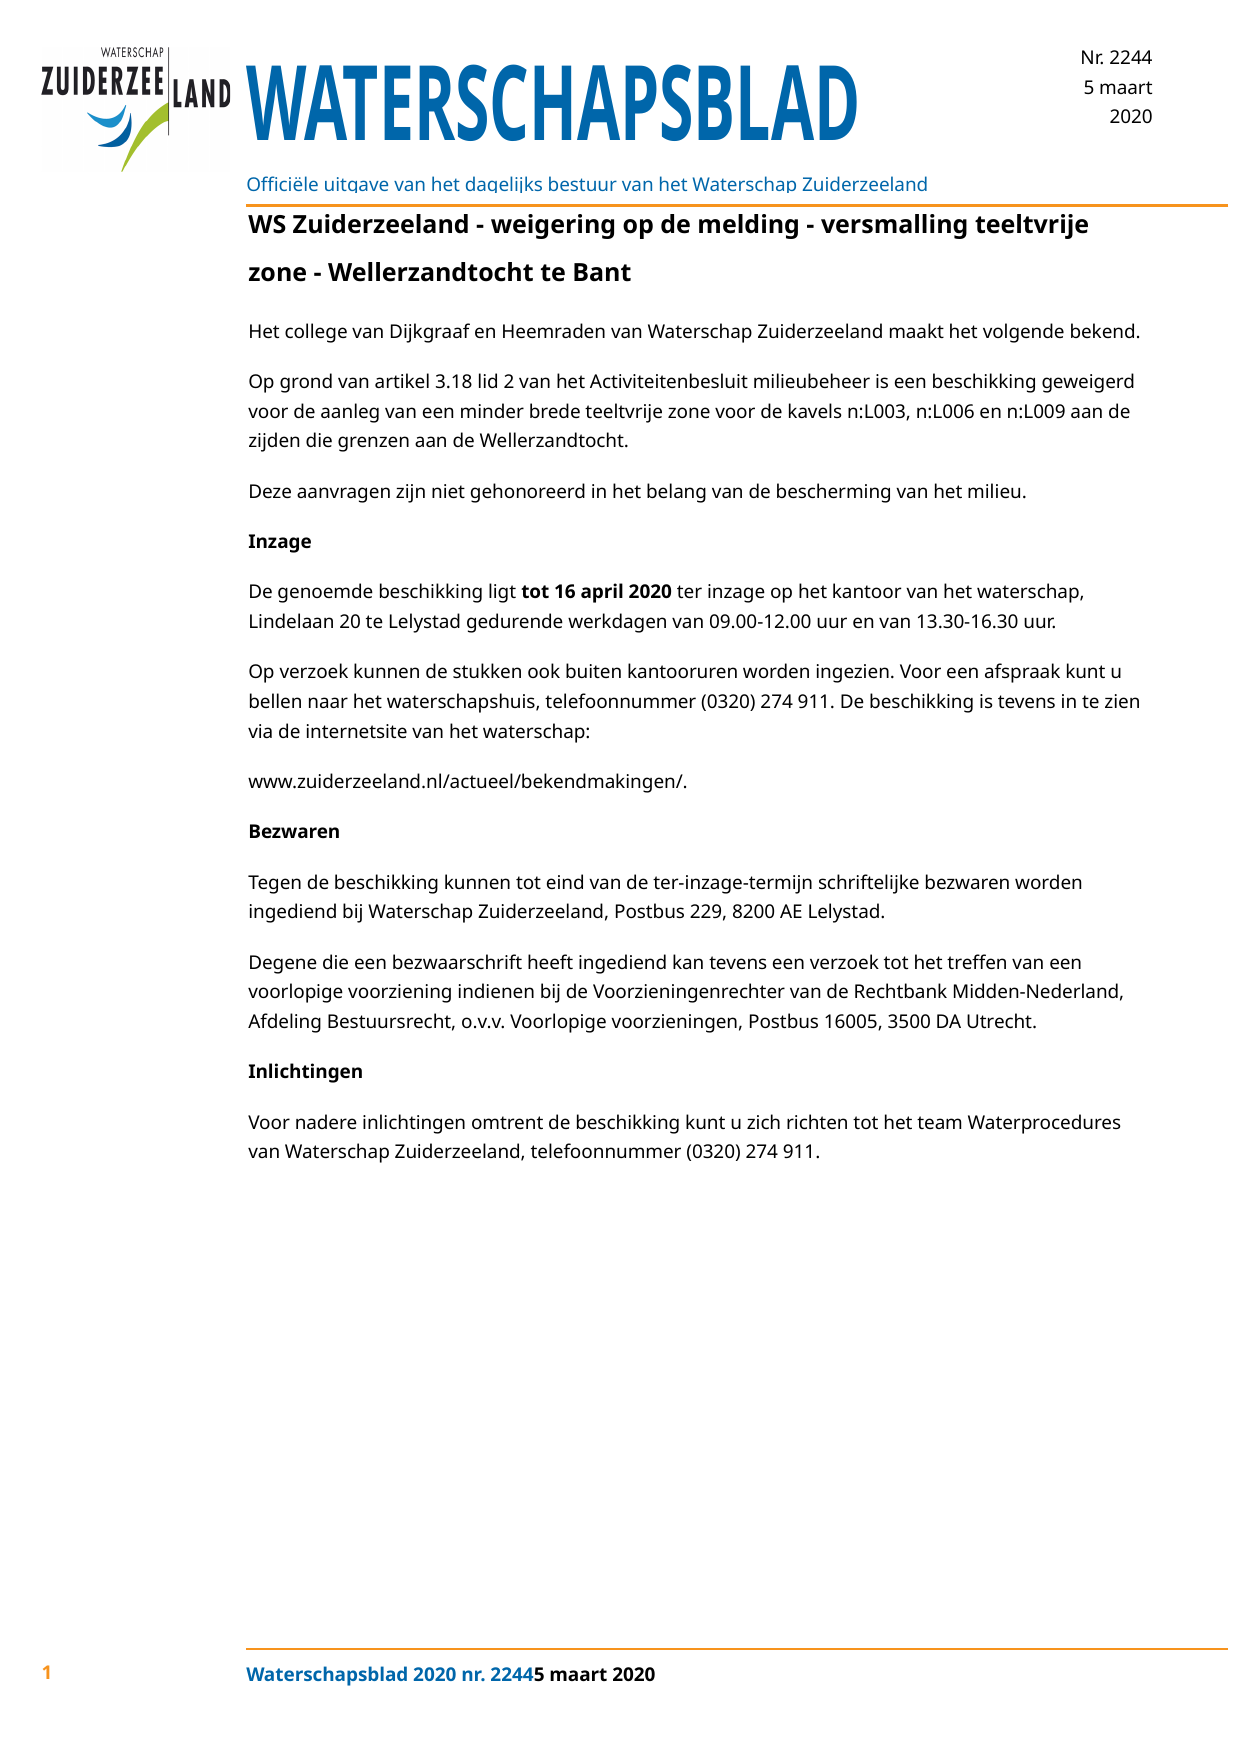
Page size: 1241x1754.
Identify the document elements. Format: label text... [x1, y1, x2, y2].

text Voor nadere inlichtingen omtrent de beschikking kunt u zich richten tot het team Waterprocedures van Waterschap Zuiderzeeland, telefoonnummer (0320) 274 911. [248, 1109, 1152, 1164]
text Inzage [248, 528, 1152, 554]
text Op verzoek kunnen de stukken ook buiten kantooruren worden ingezien. Voor een afspraak kunt u bellen naar het water­schapshuis, telefoonnummer (0320) 274 911. De beschikking is tevens in te zien via de internetsite van het waterschap: [248, 659, 1152, 744]
text Op grond van artikel 3.18 lid 2 van het Activiteitenbesluit milieubeheer is een beschikking geweigerd voor de aanleg van een minder brede teeltvrije zone voor de kavels n:L003, n:L006 en n:L009 aan de zijden die grenzen aan de Wellerzandtocht. [248, 368, 1152, 453]
text Deze aanvragen zijn niet gehonoreerd in het belang van de bescherming van het milieu. [248, 478, 1152, 504]
text Tegen de beschikking kunnen tot eind van de ter-inzage-termijn schriftelijke bezwaren worden ingediend bij Waterschap Zuiderzeeland, Postbus 229, 8200 AE Lelystad. [248, 869, 1152, 924]
picture [41, 47, 231, 172]
text Het college van Dijkgraaf en Heemraden van Waterschap Zuiderzeeland maakt het volgende bekend. [248, 318, 1152, 344]
text WS Zuiderzeeland - weigering op de melding - versmalling teeltvrije zone - Wellerzandtocht te Bant [248, 207, 1152, 288]
text www.zuiderzeeland.nl/actueel/bekendmakingen/. [248, 768, 1152, 794]
text Degene die een bezwaarschrift heeft ingediend kan tevens een verzoek tot het treffen van een voorlopige voorziening indienen bij de Voorzieningenrechter van de Rechtbank Midden-Nederland, Afdeling Bestuursrecht, o.v.v. Voorlopige voorzieningen, Postbus 16005, 3500 DA Utrecht. [248, 949, 1152, 1034]
text Inlichtingen [248, 1059, 1152, 1084]
text Bezwaren [248, 819, 1152, 844]
text De genoemde beschikking ligt tot 16 april 2020 ter inzage op het kantoor van het waterschap, Lindelaan 20 te Lelystad gedurende werkdagen van 09.00-12.00 uur en van 13.30-16.30 uur. [248, 579, 1152, 634]
